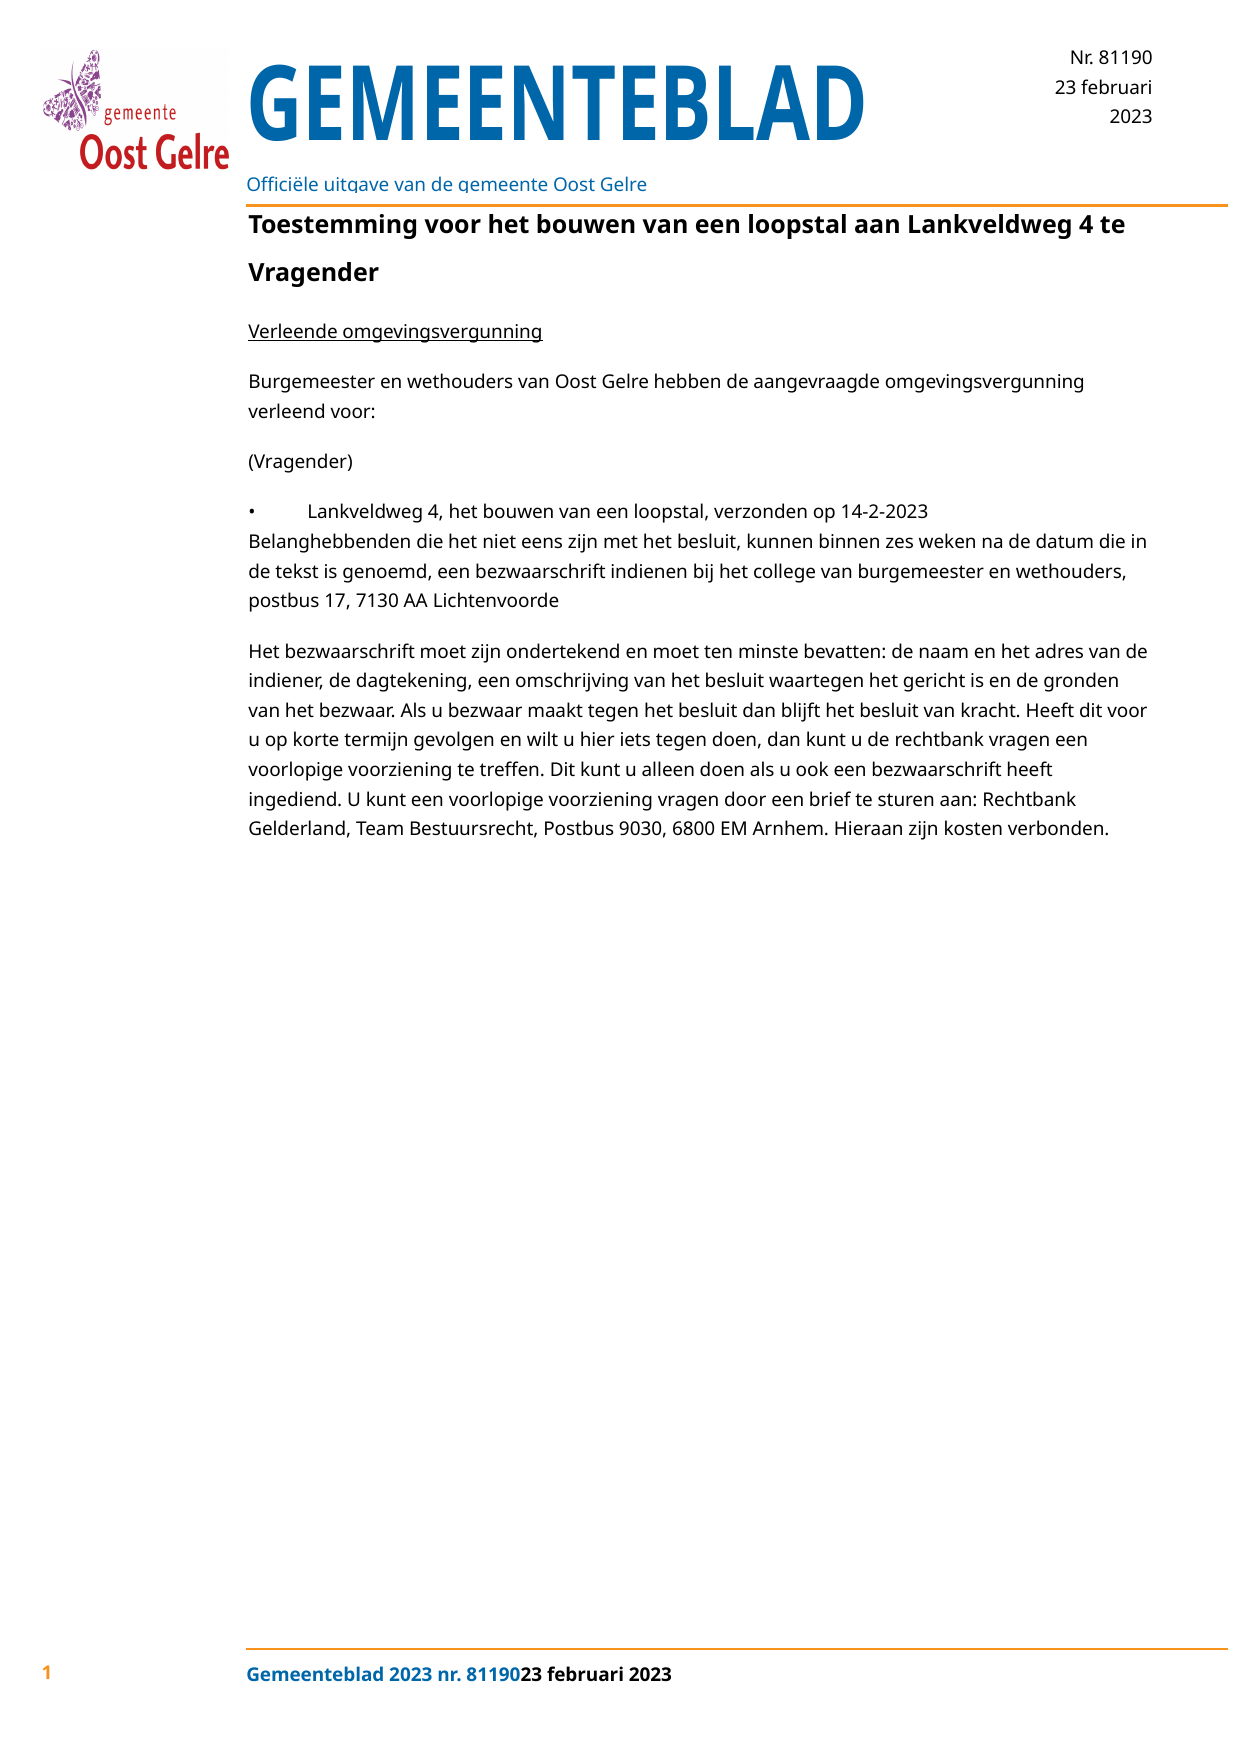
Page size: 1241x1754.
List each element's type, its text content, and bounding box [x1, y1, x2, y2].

text (Vragender) [248, 448, 1152, 474]
text Het bezwaarschrift moet zijn ondertekend en moet ten minste bevatten: de naam en het adres van de indiener, de dagtekening, een omschrijving van het besluit waartegen het gericht is en de gronden van het bezwaar. Als u bezwaar maakt tegen het besluit dan blijft het besluit van kracht. Heeft dit voor u op korte termijn gevolgen en wilt u hier iets tegen doen, dan kunt u de rechtbank vragen een voorlopige voorziening te treffen. Dit kunt u alleen doen als u ook een bezwaarschrift heeft ingediend. U kunt een voorlopige voorziening vragen door een brief te sturen aan: Rechtbank Gelderland, Team Bestuursrecht, Postbus 9030, 6800 EM Arnhem. Hieraan zijn kosten verbonden. [248, 638, 1152, 841]
text Belanghebbenden die het niet eens zijn met het besluit, kunnen binnen zes weken na de datum die in de tekst is genoemd, een bezwaarschrift indienen bij het college van burgemeester en wethouders, postbus 17, 7130 AA Lichtenvoorde [248, 528, 1152, 613]
text Verleende omgevingsvergunning [248, 318, 1152, 344]
list Lankveldweg 4, het bouwen van een loopstal, verzonden op 14-2-2023 [248, 499, 1152, 524]
text Burgemeester en wethouders van Oost Gelre hebben de aangevraagde omgevingsvergunning verleend voor: [248, 368, 1152, 424]
picture [41, 47, 231, 172]
text Toestemming voor het bouwen van een loopstal aan Lankveldweg 4 te Vragender [248, 207, 1152, 288]
